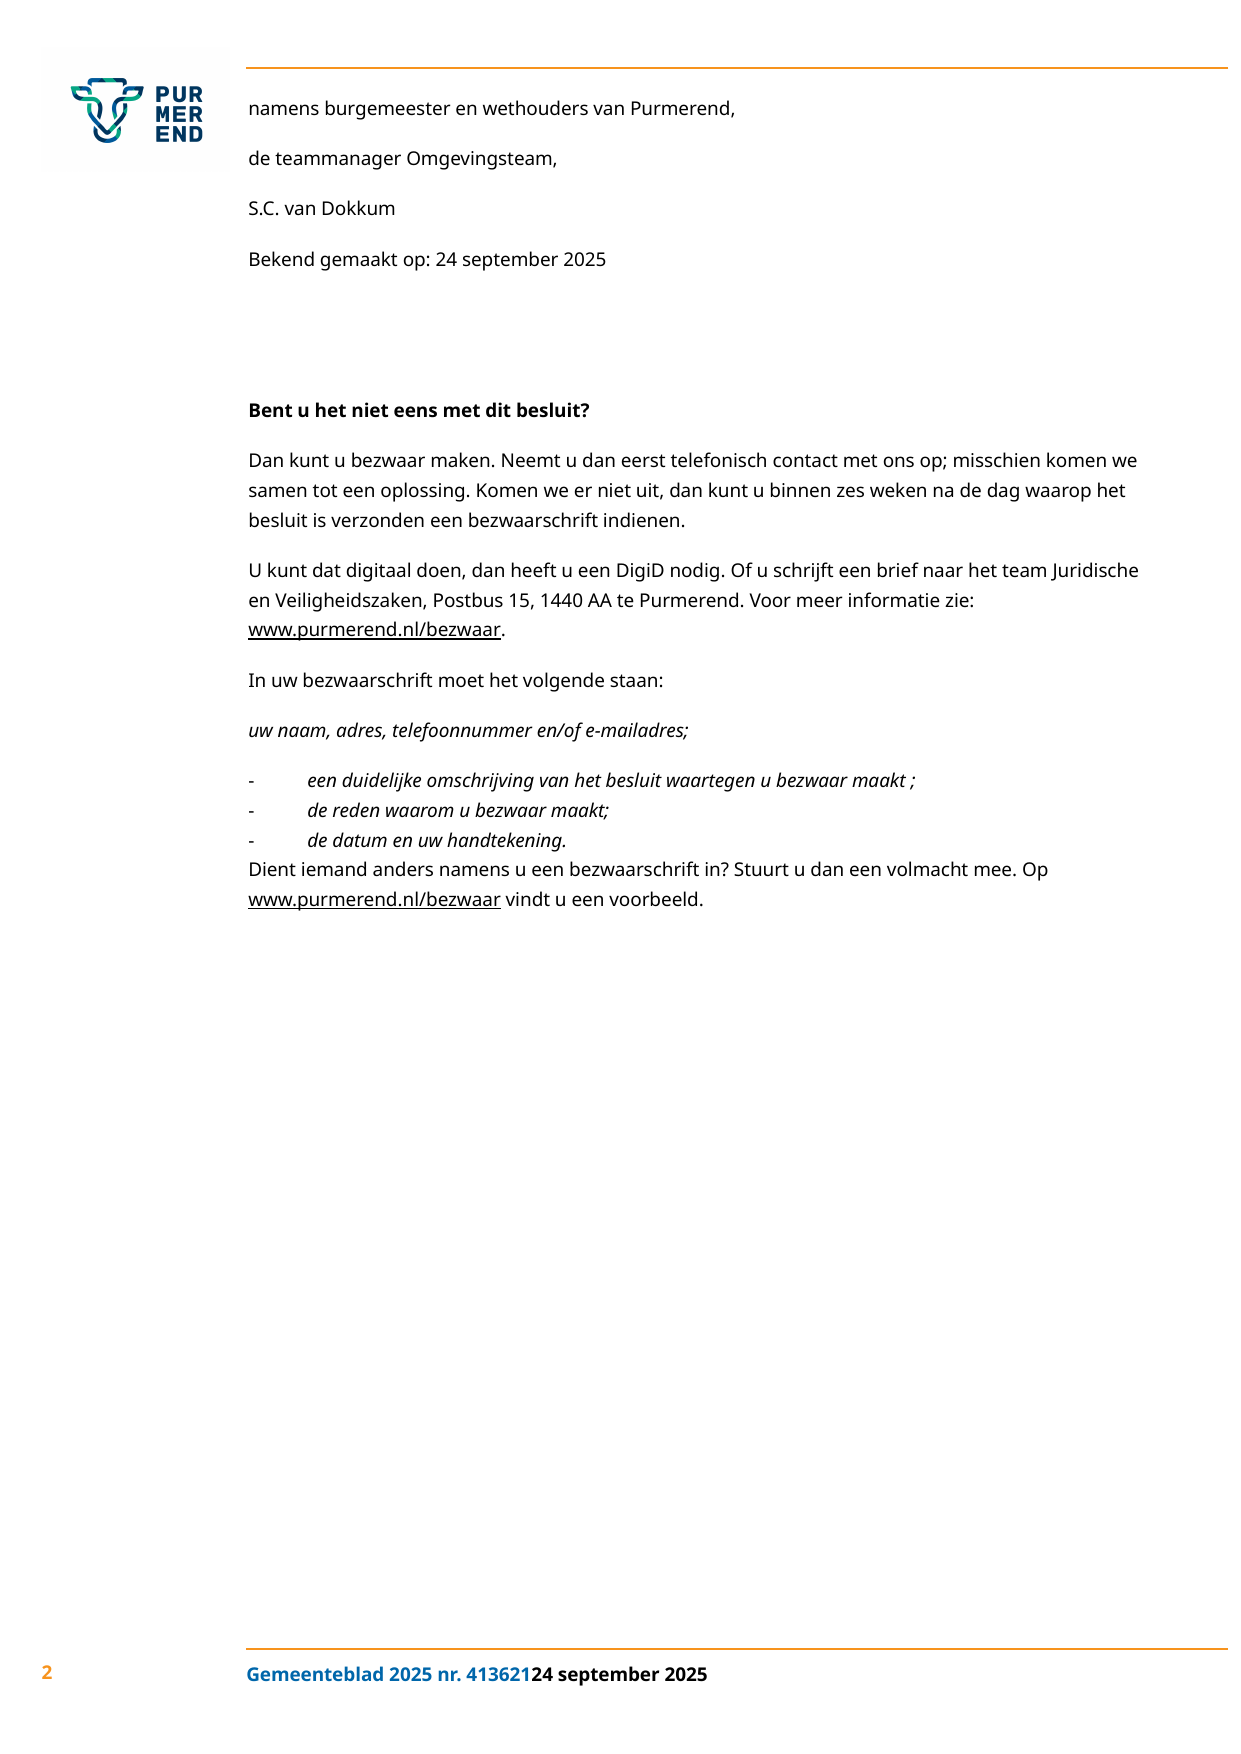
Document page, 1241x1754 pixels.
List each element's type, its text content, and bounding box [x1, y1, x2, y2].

text de teammanager Omgevingsteam, [248, 145, 1152, 171]
text Dan kunt u bezwaar maken. Neemt u dan eerst telefonisch contact met ons op; misschien komen we samen tot een oplossing. Komen we er niet uit, dan kunt u binnen zes weken na de dag waarop het besluit is verzonden een bezwaarschrift indienen. [248, 448, 1152, 533]
text S.C. van Dokkum [248, 196, 1152, 221]
list de reden waarom u bezwaar maakt; [248, 797, 1152, 823]
text U kunt dat digitaal doen, dan heeft u een DigiD nodig. Of u schrijft een brief naar het team Juridische en Veiligheidszaken, Postbus 15, 1440 AA te Purmerend. Voor meer informatie zie: www.purmerend.nl/bezwaar. [248, 557, 1152, 642]
text uw naam, adres, telefoonnummer en/of e-mailadres; [248, 717, 1152, 743]
list een duidelijke omschrijving van het besluit waartegen u bezwaar maakt ; [248, 768, 1152, 793]
text Bent u het niet eens met dit besluit? [248, 397, 1152, 423]
text In uw bezwaarschrift moet het volgende staan: [248, 667, 1152, 693]
text namens burgemeester en wethouders van Purmerend, [248, 95, 1152, 121]
list de datum en uw handtekening. [248, 827, 1152, 853]
text Dient iemand anders namens u een bezwaarschrift in? Stuurt u dan een volmacht mee. Op www.purmerend.nl/bezwaar vindt u een voorbeeld. [248, 856, 1152, 912]
picture [41, 47, 231, 172]
text Bekend gemaakt op: 24 september 2025 [248, 246, 1152, 272]
